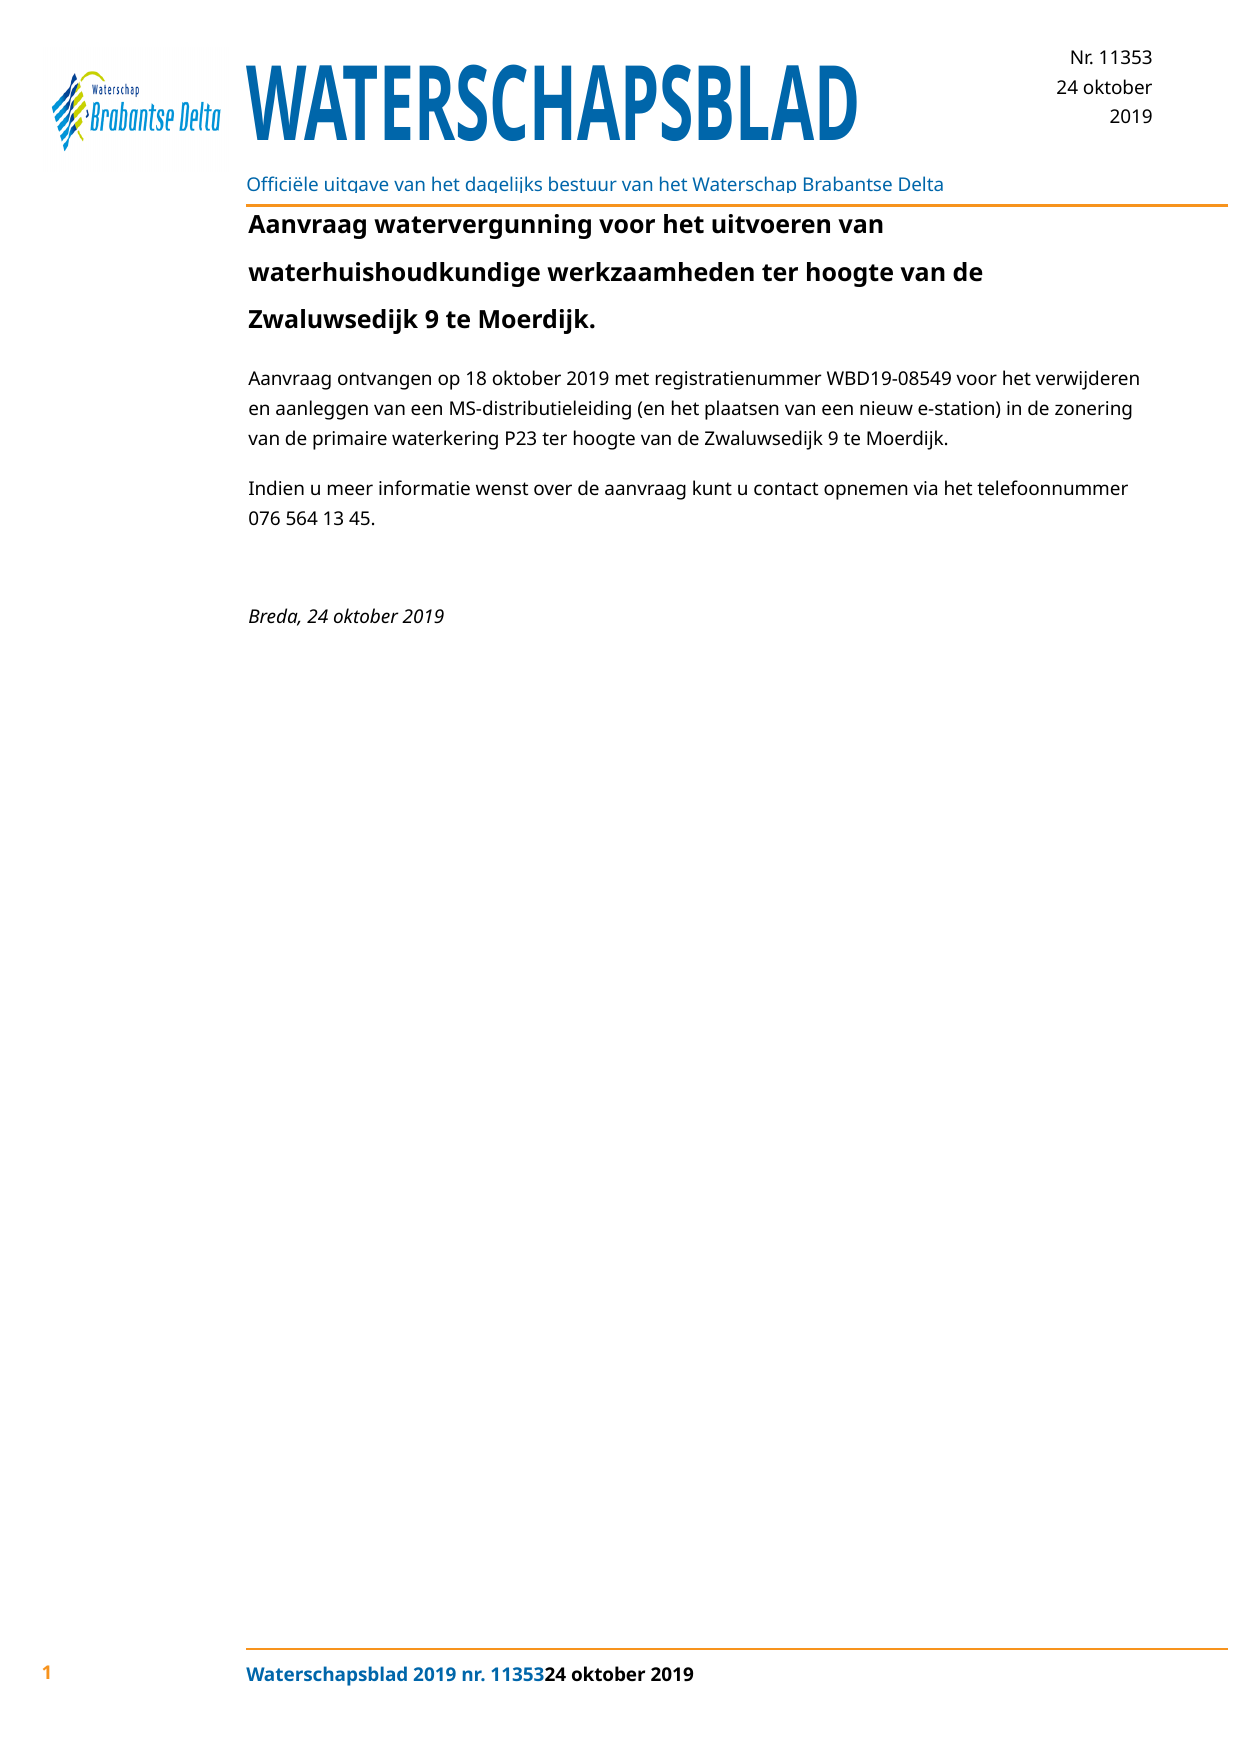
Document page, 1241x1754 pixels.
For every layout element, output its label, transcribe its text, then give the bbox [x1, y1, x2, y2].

text Aanvraag watervergunning voor het uitvoeren van waterhuishoudkundige werkzaamheden ter hoogte van de Zwaluwsedijk 9 te Moerdijk. [248, 207, 1152, 336]
text Indien u meer informatie wenst over de aanvraag kunt u contact opnemen via het telefoonnummer 076 564 13 45. [248, 475, 1152, 530]
text Aanvraag ontvangen op 18 oktober 2019 met registratienummer WBD19-08549 voor het verwijderen en aanleggen van een MS-distributieleiding (en het plaatsen van een nieuw e-station) in de zonering van de primaire waterkering P23 ter hoogte van de Zwaluwsedijk 9 te Moerdijk. [248, 366, 1152, 450]
picture [41, 47, 231, 172]
text Breda, 24 oktober 2019 [248, 603, 1152, 629]
